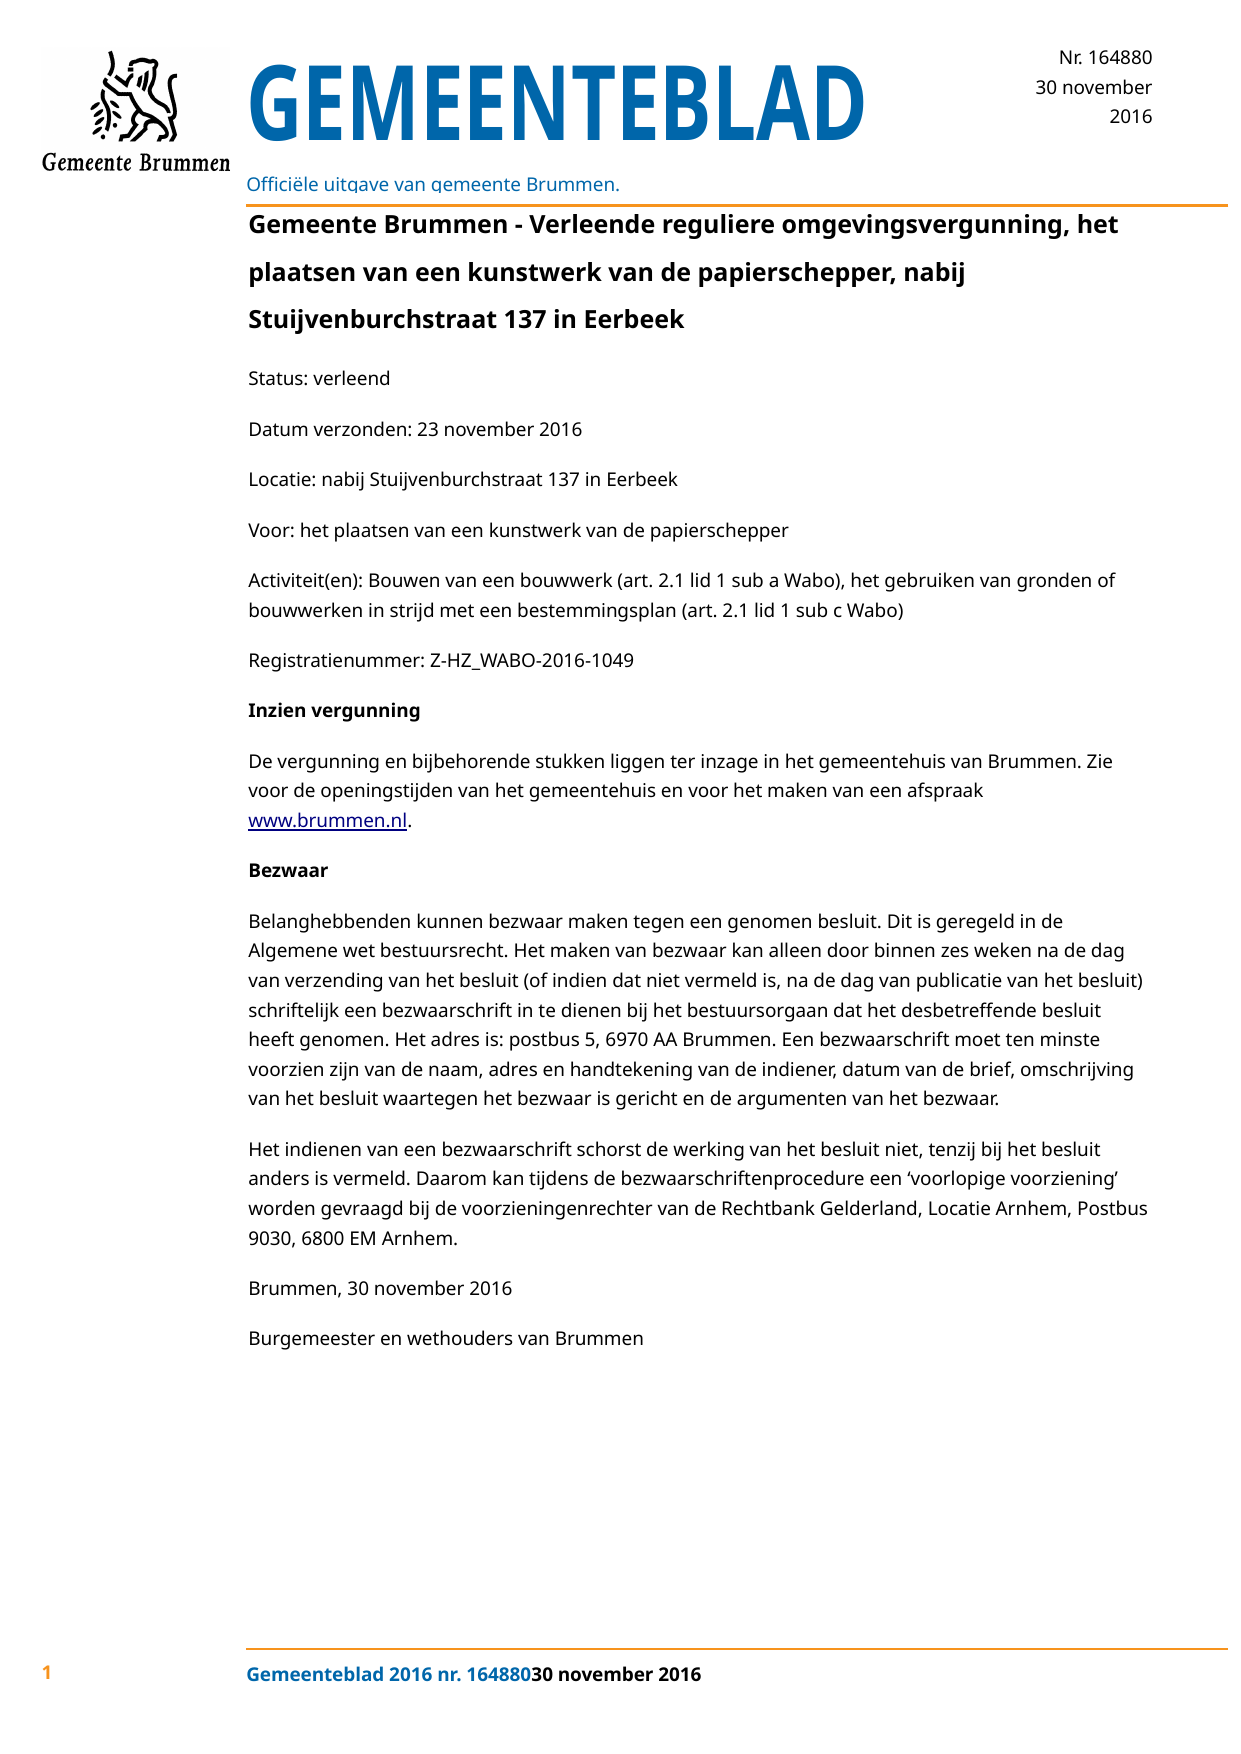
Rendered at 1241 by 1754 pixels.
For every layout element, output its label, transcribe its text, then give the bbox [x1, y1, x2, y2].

text Status: verleend [248, 366, 1152, 391]
text Gemeente Brummen - Verleende reguliere omgevingsvergunning, het plaatsen van een kunstwerk van de papierschepper, nabij Stuijvenburchstraat 137 in Eerbeek [248, 207, 1152, 336]
text Datum verzonden: 23 november 2016 [248, 416, 1152, 442]
text Inzien vergunning [248, 698, 1152, 723]
text Het indienen van een bezwaarschrift schorst de werking van het besluit niet, tenzij bij het besluit anders is vermeld. Daarom kan tijdens de bezwaarschriftenprocedure een ‘voorlopige voorziening’ worden gevraagd bij de voorzieningenrechter van de Rechtbank Gelderland, Locatie Arnhem, Postbus 9030, 6800 EM Arnhem. [248, 1136, 1152, 1250]
text Locatie: nabij Stuijvenburchstraat 137 in Eerbeek [248, 466, 1152, 492]
text Registratienummer: Z-HZ_WABO-2016-1049 [248, 647, 1152, 673]
picture [41, 47, 231, 172]
text Activiteit(en): Bouwen van een bouwwerk (art. 2.1 lid 1 sub a Wabo), het gebruiken van gronden of bouwwerken in strijd met een bestemmingsplan (art. 2.1 lid 1 sub c Wabo) [248, 567, 1152, 622]
text Brummen, 30 november 2016 [248, 1275, 1152, 1301]
text De vergunning en bijbehorende stukken liggen ter inzage in het gemeentehuis van Brummen. Zie voor de openingstijden van het gemeentehuis en voor het maken van een afspraak www.brummen.nl. [248, 748, 1152, 833]
text Voor: het plaatsen van een kunstwerk van de papierschepper [248, 517, 1152, 542]
text Belanghebbenden kunnen bezwaar maken tegen een genomen besluit. Dit is geregeld in de Algemene wet bestuursrecht. Het maken van bezwaar kan alleen door binnen zes weken na de dag van verzending van het besluit (of indien dat niet vermeld is, na de dag van publicatie van het besluit) schriftelijk een bezwaarschrift in te dienen bij het bestuursorgaan dat het desbetreffende besluit heeft genomen. Het adres is: postbus 5, 6970 AA Brummen. Een bezwaarschrift moet ten minste voorzien zijn van de naam, adres en handtekening van de indiener, datum van de brief, omschrijving van het besluit waartegen het bezwaar is gericht en de argumenten van het bezwaar. [248, 908, 1152, 1111]
text Bezwaar [248, 858, 1152, 883]
text Burgemeester en wethouders van Brummen [248, 1326, 1152, 1351]
